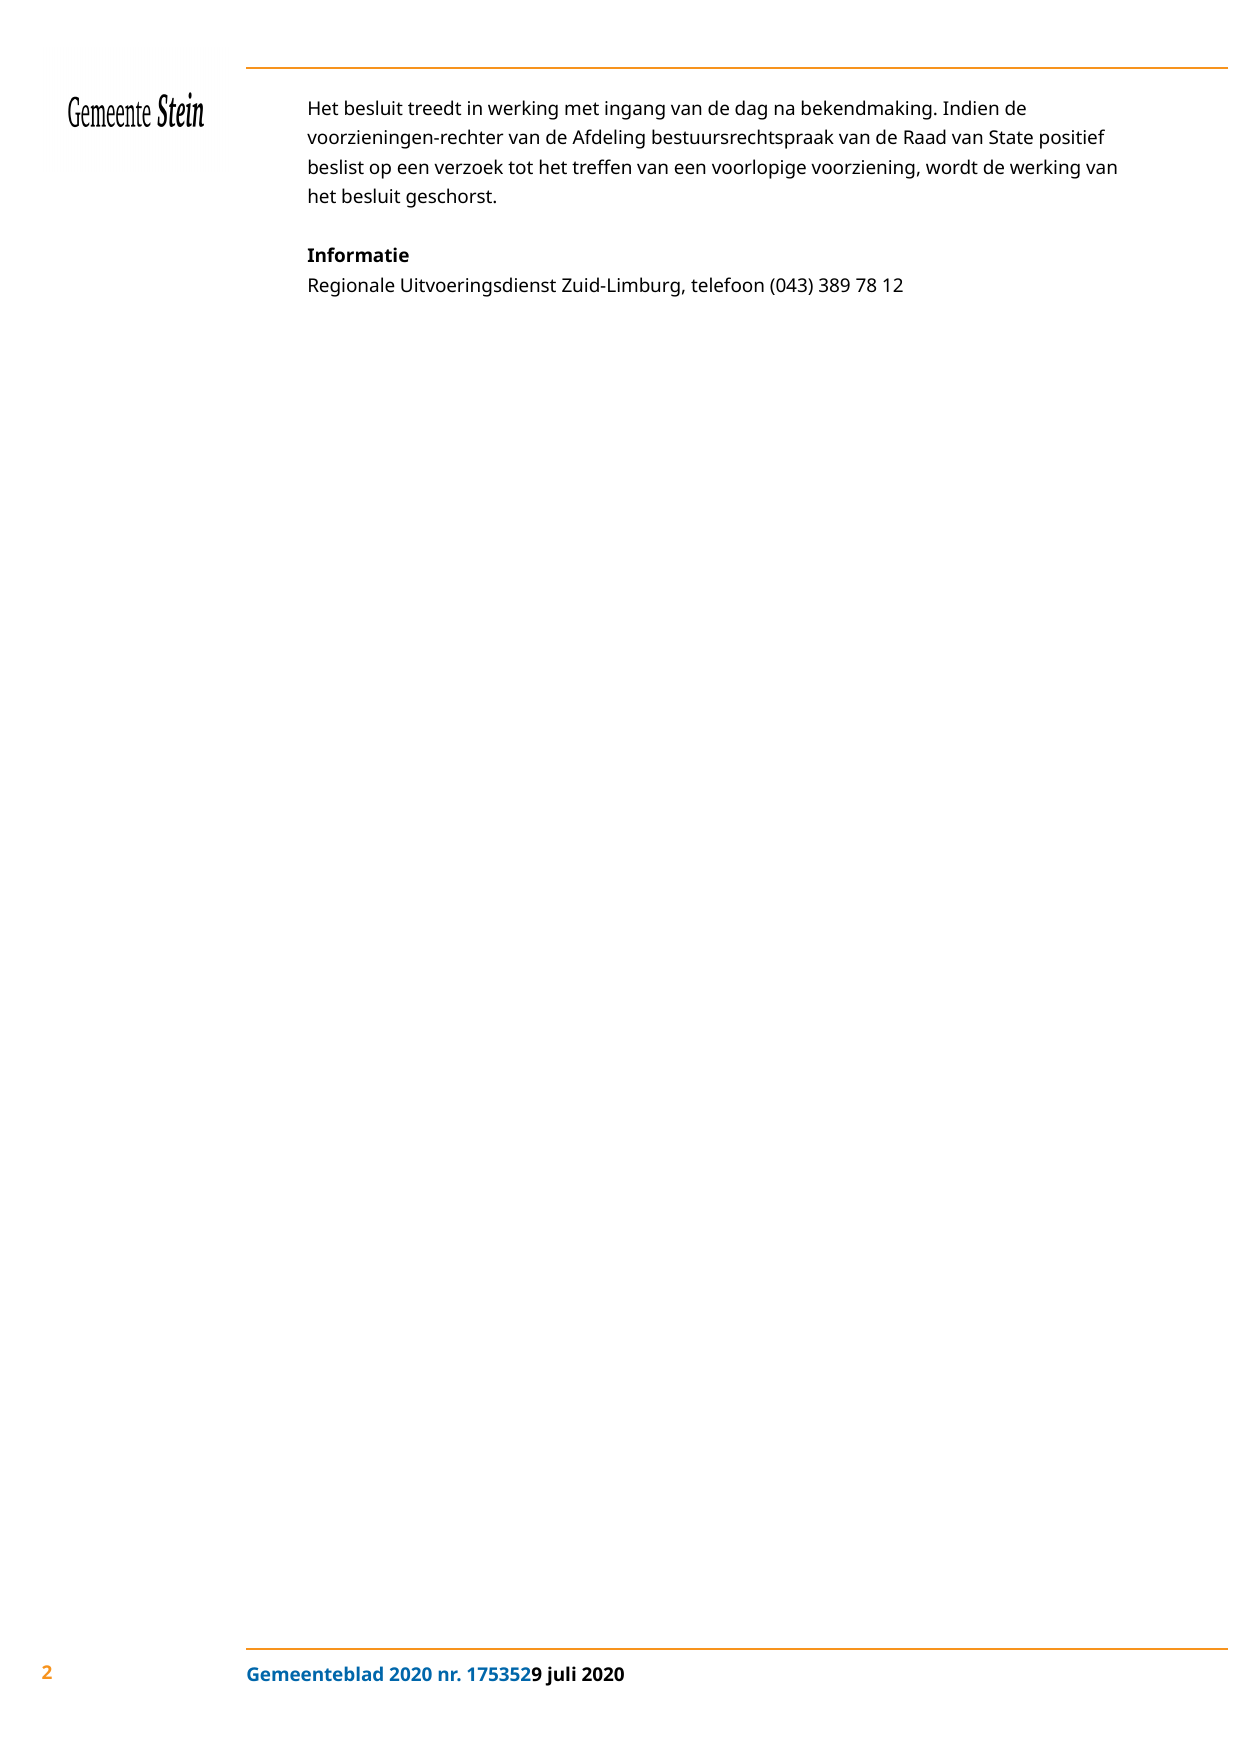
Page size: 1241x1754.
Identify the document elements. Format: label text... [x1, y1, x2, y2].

list Informatie [248, 243, 1152, 268]
list Het besluit treedt in werking met ingang van de dag na bekendmaking. Indien de voorzieningen-rechter van de Afdeling bestuursrechtspraak van de Raad van State positief beslist op een verzoek tot het treffen van een voorlopige voorziening, wordt de werking van het besluit geschorst. [248, 95, 1152, 209]
picture [41, 47, 231, 172]
list Regionale Uitvoeringsdienst Zuid-Limburg, telefoon (043) 389 78 12 [248, 272, 1152, 298]
